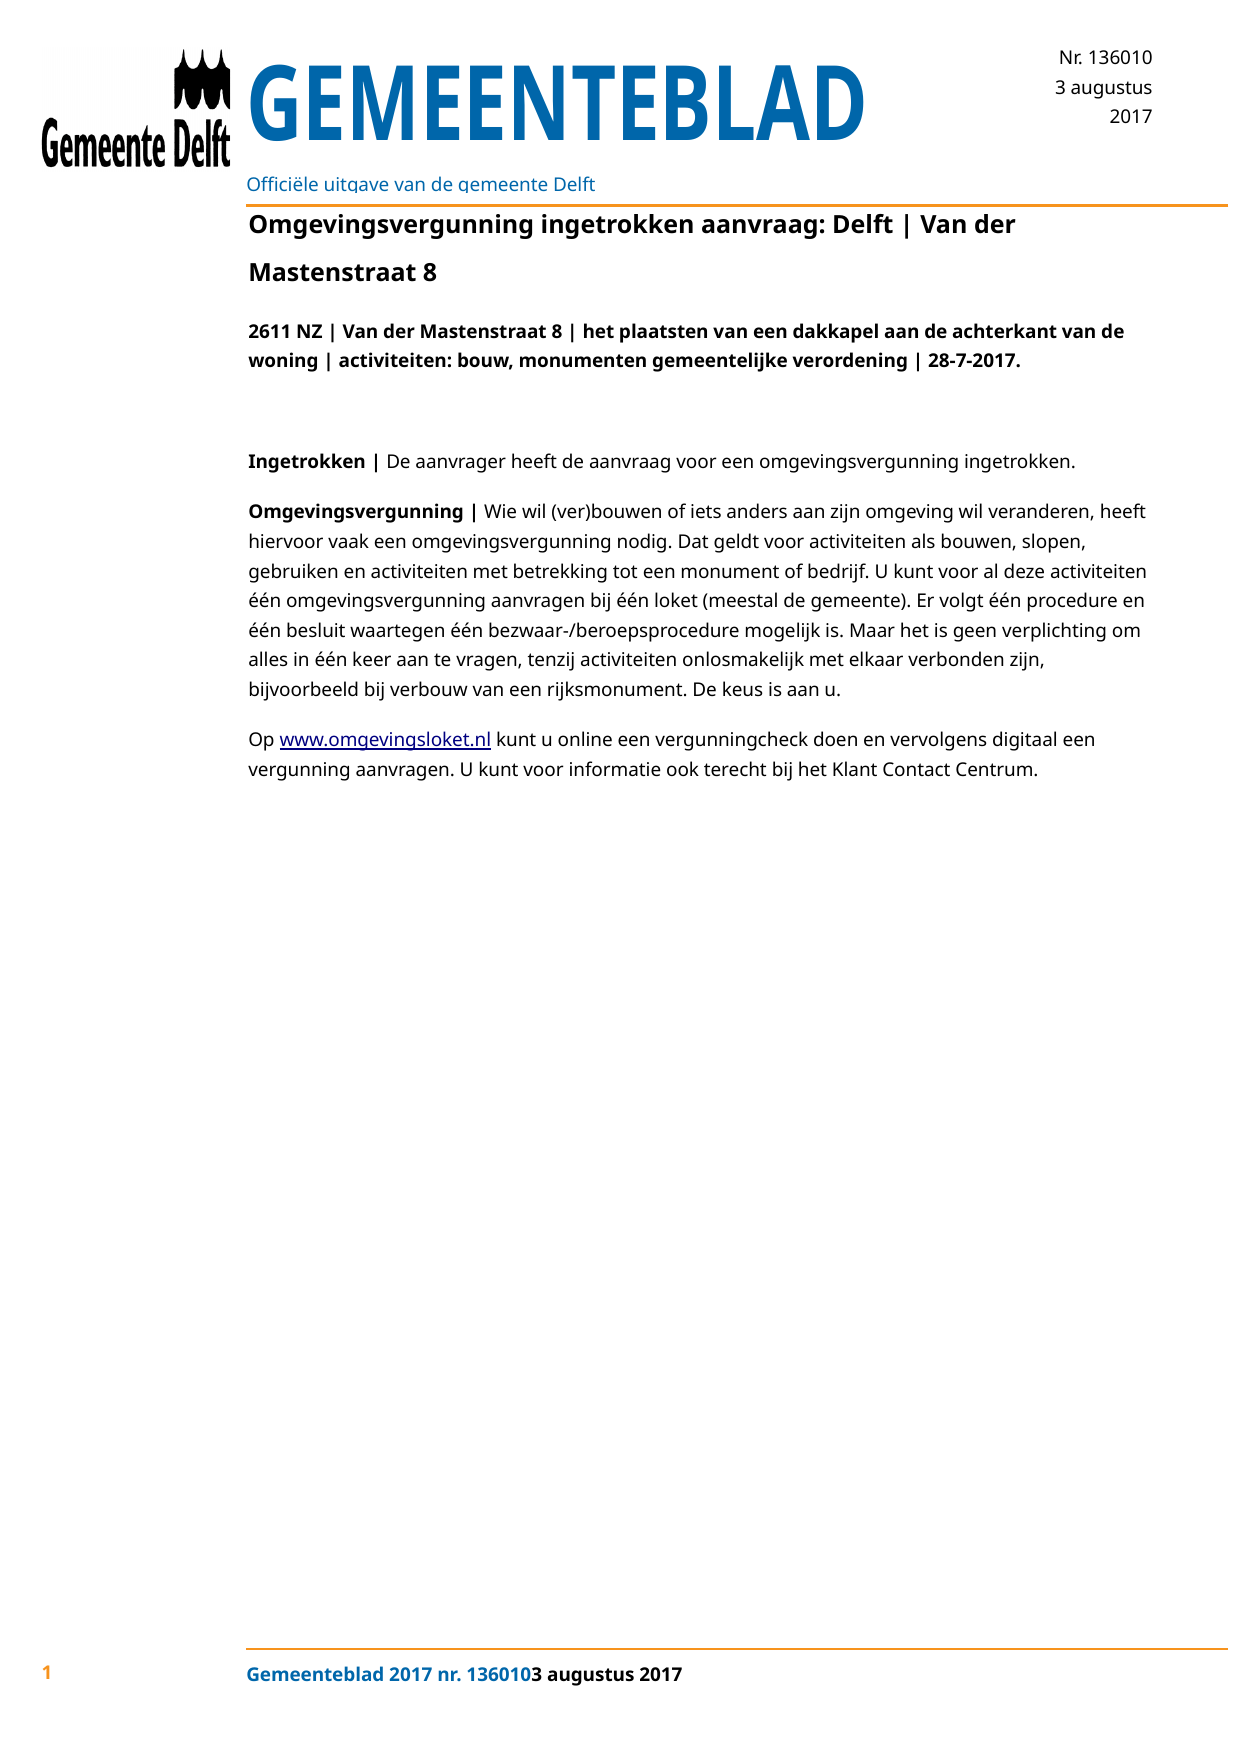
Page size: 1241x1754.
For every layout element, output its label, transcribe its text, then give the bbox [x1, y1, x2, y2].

text 2611 NZ | Van der Mastenstraat 8 | het plaatsten van een dakkapel aan de achterkant van de woning | activiteiten: bouw, monumenten gemeentelijke verordening | 28-7-2017. [248, 318, 1152, 373]
text Ingetrokken | De aanvrager heeft de aanvraag voor een omgevingsvergunning ingetrokken. [248, 448, 1152, 474]
text Omgevingsvergunning ingetrokken aanvraag: Delft | Van der Mastenstraat 8 [248, 207, 1152, 288]
text Op www.omgevingsloket.nl kunt u online een vergunningcheck doen en vervolgens digitaal een vergunning aanvragen. U kunt voor informatie ook terecht bij het Klant Contact Centrum. [248, 727, 1152, 782]
text Omgevingsvergunning | Wie wil (ver)bouwen of iets anders aan zijn omgeving wil veranderen, heeft hiervoor vaak een omgevingsvergunning nodig. Dat geldt voor activiteiten als bouwen, slopen, gebruiken en activiteiten met betrekking tot een monument of bedrijf. U kunt voor al deze activiteiten één omgevingsvergunning aanvragen bij één loket (meestal de gemeente). Er volgt één procedure en één besluit waartegen één bezwaar-/beroepsprocedure mogelijk is. Maar het is geen verplichting om alles in één keer aan te vragen, tenzij activiteiten onlosmakelijk met elkaar verbonden zijn, bijvoorbeeld bij verbouw van een rijksmonument. De keus is aan u. [248, 499, 1152, 702]
picture [41, 47, 231, 172]
